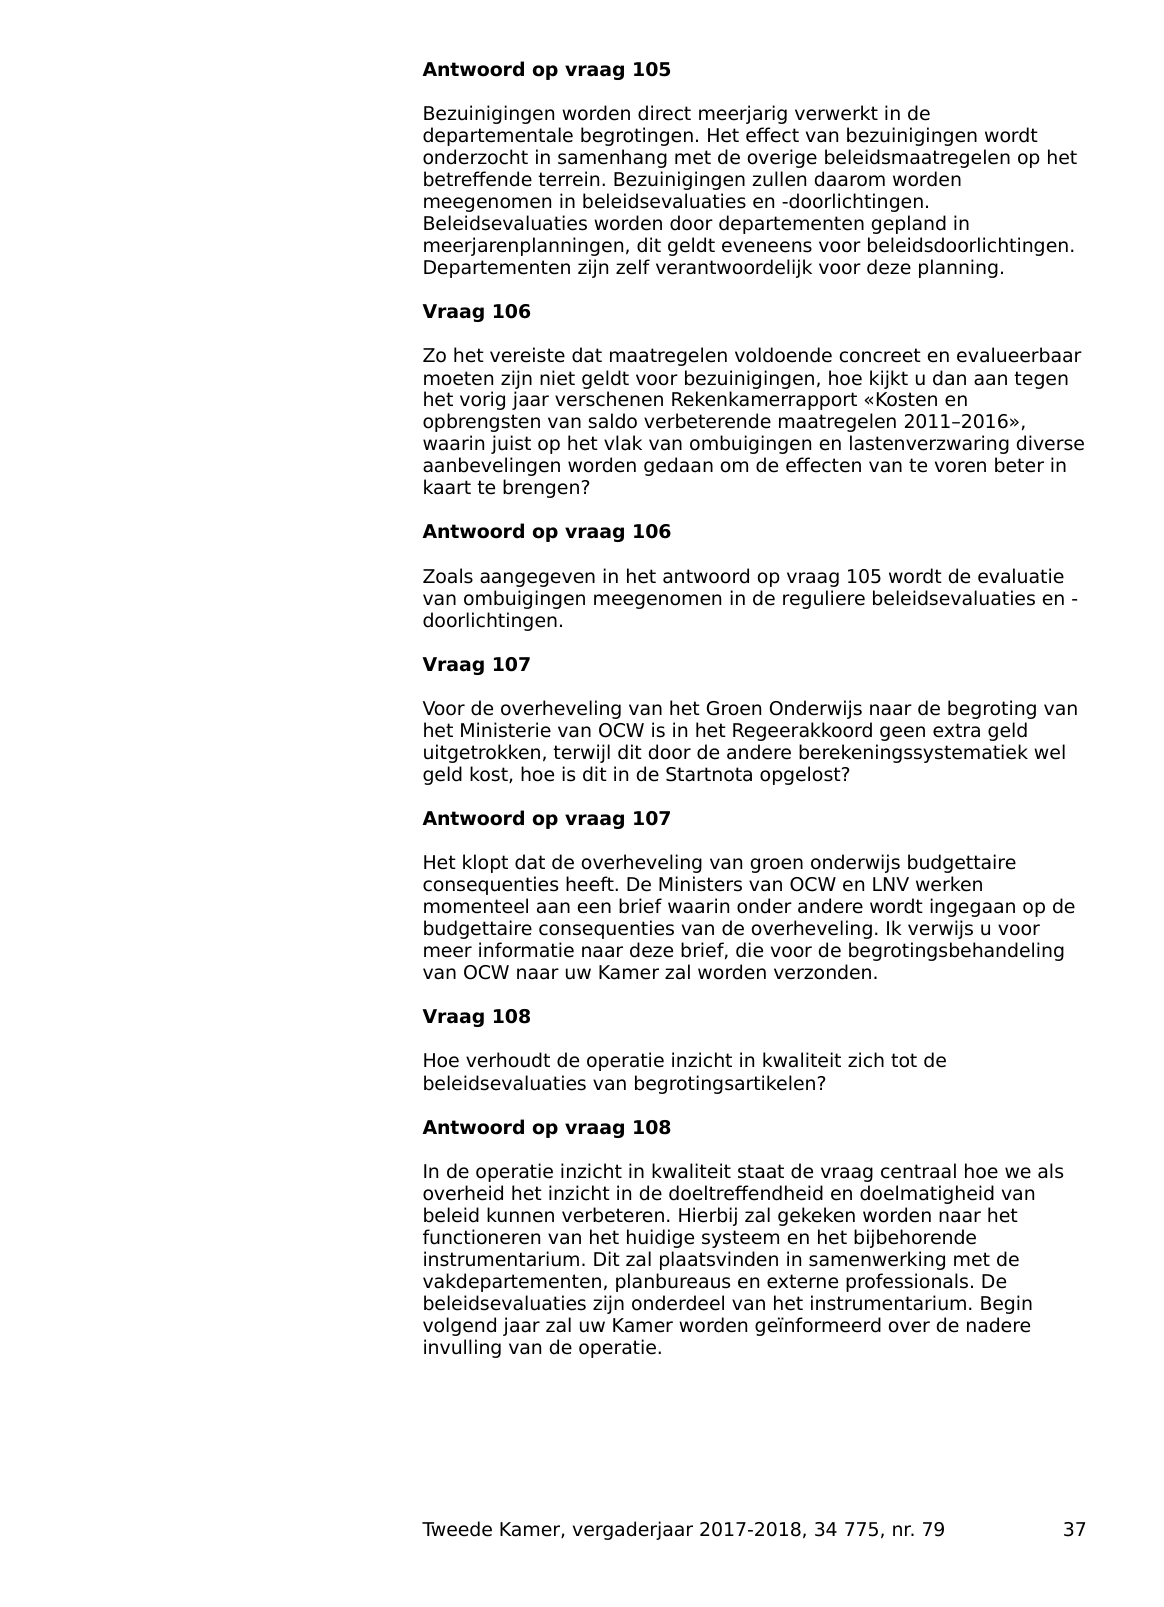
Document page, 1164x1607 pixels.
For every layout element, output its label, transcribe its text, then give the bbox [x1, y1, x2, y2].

text Zo het vereiste dat maatregelen voldoende concreet en evalueerbaar moeten zijn niet geldt voor bezuinigingen, hoe kijkt u dan aan tegen het vorig jaar verschenen Rekenkamerrapport «Kosten en opbrengsten van saldo verbeterende maatregelen 2011–2016», waarin juist op het vlak van ombuigingen en lastenverzwaring diverse aanbevelingen worden gedaan om de effecten van te voren beter in kaart te brengen? [422, 345, 1087, 499]
subtitle Vraag 108 [422, 1006, 1087, 1028]
text Het klopt dat de overheveling van groen onderwijs budgettaire consequenties heeft. De Ministers van OCW en LNV werken momenteel aan een brief waarin onder andere wordt ingegaan op de budgettaire consequenties van de overheveling. Ik verwijs u voor meer informatie naar deze brief, die voor de begrotingsbehandeling van OCW naar uw Kamer zal worden verzonden. [422, 852, 1087, 984]
subtitle Antwoord op vraag 108 [422, 1117, 1087, 1138]
subtitle Vraag 106 [422, 301, 1087, 323]
subtitle Antwoord op vraag 107 [422, 808, 1087, 830]
subtitle Antwoord op vraag 106 [422, 521, 1087, 543]
text Voor de overheveling van het Groen Onderwijs naar de begroting van het Ministerie van OCW is in het Regeerakkoord geen extra geld uitgetrokken, terwijl dit door de andere berekeningssystematiek wel geld kost, hoe is dit in de Startnota opgelost? [422, 698, 1087, 786]
text Hoe verhoudt de operatie inzicht in kwaliteit zich tot de beleidsevaluaties van begrotingsartikelen? [422, 1050, 1087, 1094]
subtitle Vraag 107 [422, 654, 1087, 676]
text In de operatie inzicht in kwaliteit staat de vraag centraal hoe we als overheid het inzicht in de doeltreffendheid en doelmatigheid van beleid kunnen verbeteren. Hierbij zal gekeken worden naar het functioneren van het huidige systeem en het bijbehorende instrumentarium. Dit zal plaatsvinden in samenwerking met de vakdepartementen, planbureaus en externe professionals. De beleidsevaluaties zijn onderdeel van het instrumentarium. Begin volgend jaar zal uw Kamer worden geïnformeerd over de nadere invulling van de operatie. [422, 1161, 1087, 1358]
subtitle Antwoord op vraag 105 [422, 59, 1087, 81]
text Bezuinigingen worden direct meerjarig verwerkt in de departementale begrotingen. Het effect van bezuinigingen wordt onderzocht in samenhang met de overige beleidsmaatregelen op het betreffende terrein. Bezuinigingen zullen daarom worden meegenomen in beleidsevaluaties en -doorlichtingen. Beleidsevaluaties worden door departementen gepland in meerjarenplanningen, dit geldt eveneens voor beleidsdoorlichtingen. Departementen zijn zelf verantwoordelijk voor deze planning. [422, 103, 1087, 279]
text Zoals aangegeven in het antwoord op vraag 105 wordt de evaluatie van ombuigingen meegenomen in de reguliere beleidsevaluaties en -doorlichtingen. [422, 566, 1087, 632]
